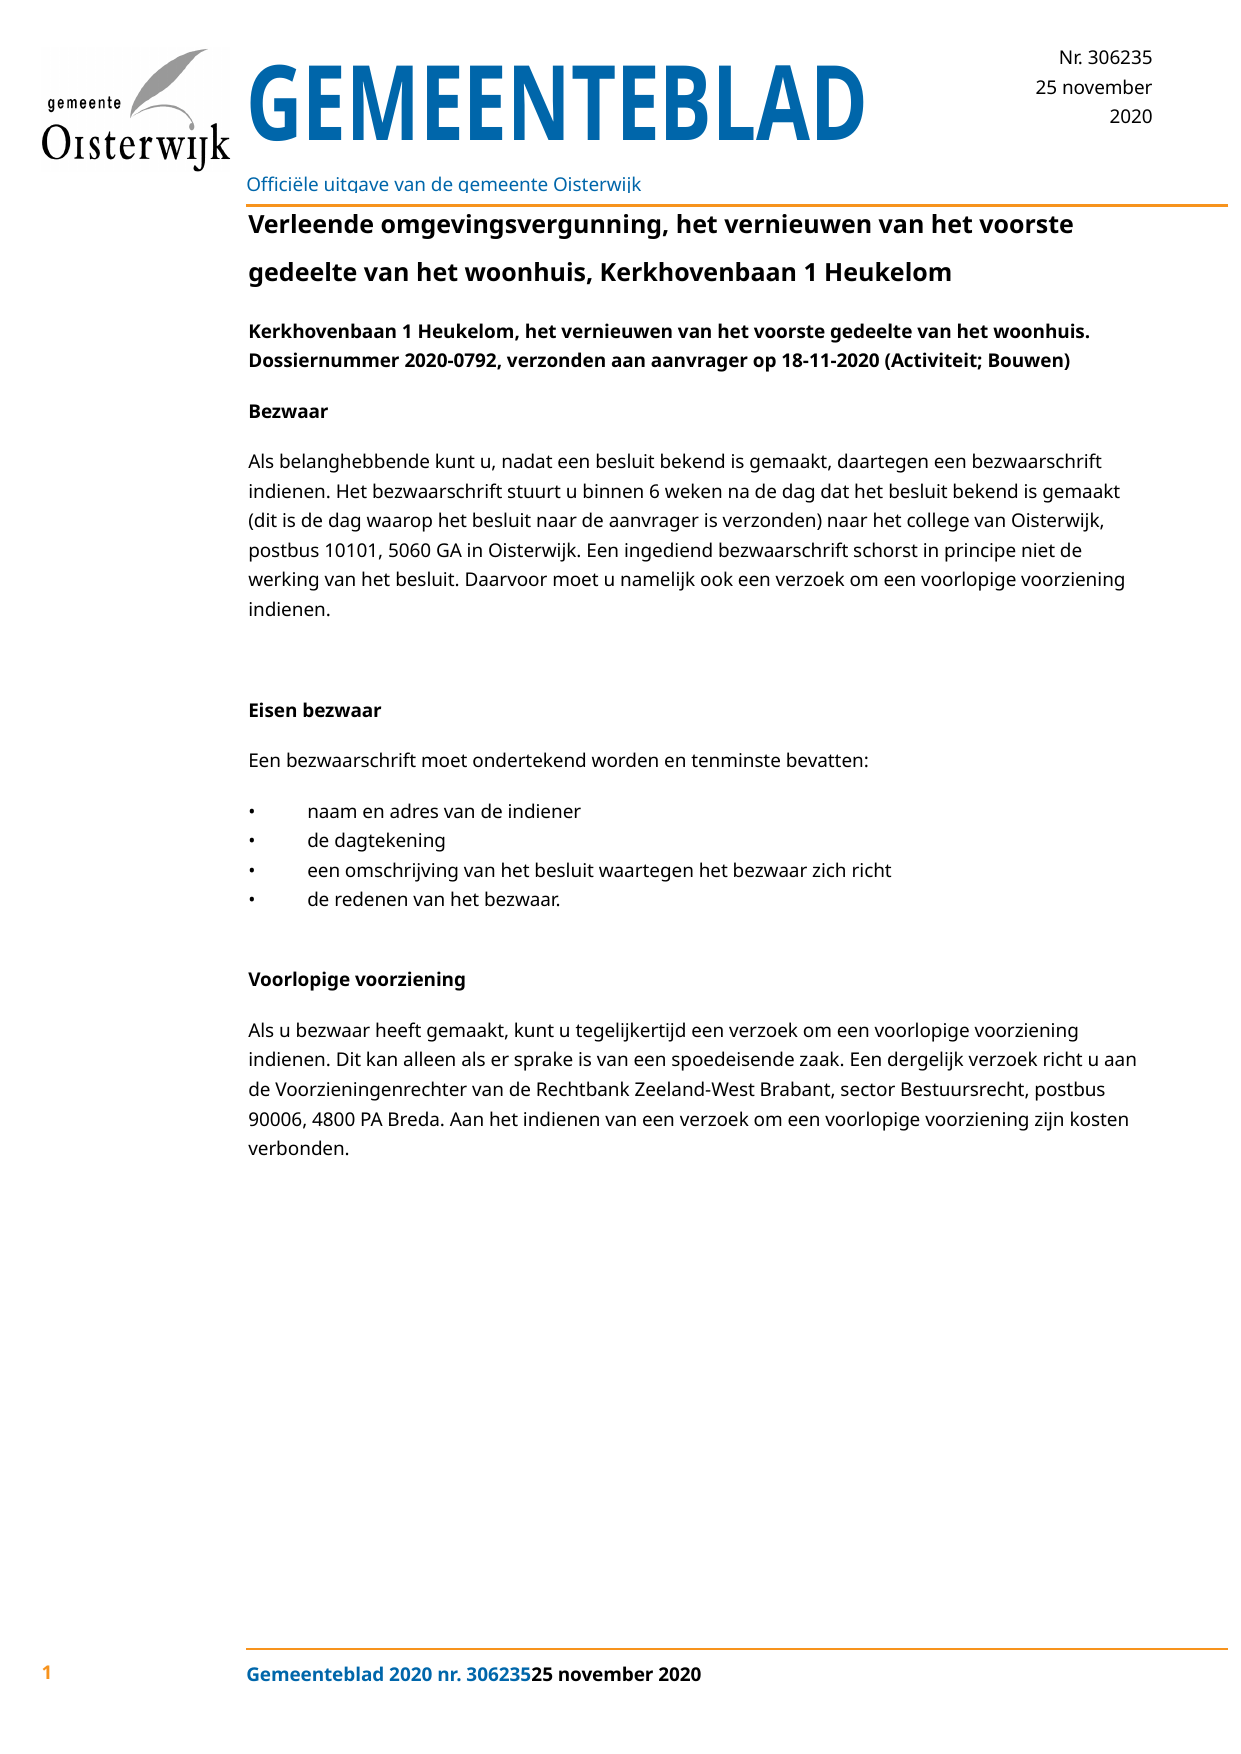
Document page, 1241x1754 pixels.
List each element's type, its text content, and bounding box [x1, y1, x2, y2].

list naam en adres van de indiener [248, 798, 1152, 824]
text Voorlopige voorziening [248, 967, 1152, 992]
text Verleende omgevingsvergunning, het vernieuwen van het voorste gedeelte van het woonhuis, Kerkhovenbaan 1 Heukelom [248, 207, 1152, 288]
list de dagtekening [248, 827, 1152, 853]
list een omschrijving van het besluit waartegen het bezwaar zich richt [248, 857, 1152, 883]
text Bezwaar [248, 398, 1152, 424]
text Een bezwaarschrift moet ondertekend worden en tenminste bevatten: [248, 747, 1152, 773]
text Als u bezwaar heeft gemaakt, kunt u tegelijkertijd een verzoek om een voorlopige voorziening indienen. Dit kan alleen als er sprake is van een spoedeisende zaak. Een dergelijk verzoek richt u aan de Voorzieningenrechter van de Rechtbank Zeeland-West Brabant, sector Bestuursrecht, postbus 90006, 4800 PA Breda. Aan het indienen van een verzoek om een voorlopige voorziening zijn kosten verbonden. [248, 1017, 1152, 1161]
text Als belanghebbende kunt u, nadat een besluit bekend is gemaakt, daartegen een bezwaarschrift indienen. Het bezwaarschrift stuurt u binnen 6 weken na de dag dat het besluit bekend is gemaakt (dit is de dag waarop het besluit naar de aanvrager is verzonden) naar het college van Oisterwijk, postbus 10101, 5060 GA in Oisterwijk. Een ingediend bezwaarschrift schorst in principe niet de werking van het besluit. Daarvoor moet u namelijk ook een verzoek om een voorlopige voorziening indienen. [248, 448, 1152, 622]
picture [41, 47, 231, 172]
text Kerkhovenbaan 1 Heukelom, het vernieuwen van het voorste gedeelte van het woonhuis. Dossiernummer 2020-0792, verzonden aan aanvrager op 18-11-2020 (Activiteit; Bouwen) [248, 318, 1152, 373]
text Eisen bezwaar [248, 697, 1152, 723]
list de redenen van het bezwaar. [248, 887, 1152, 912]
